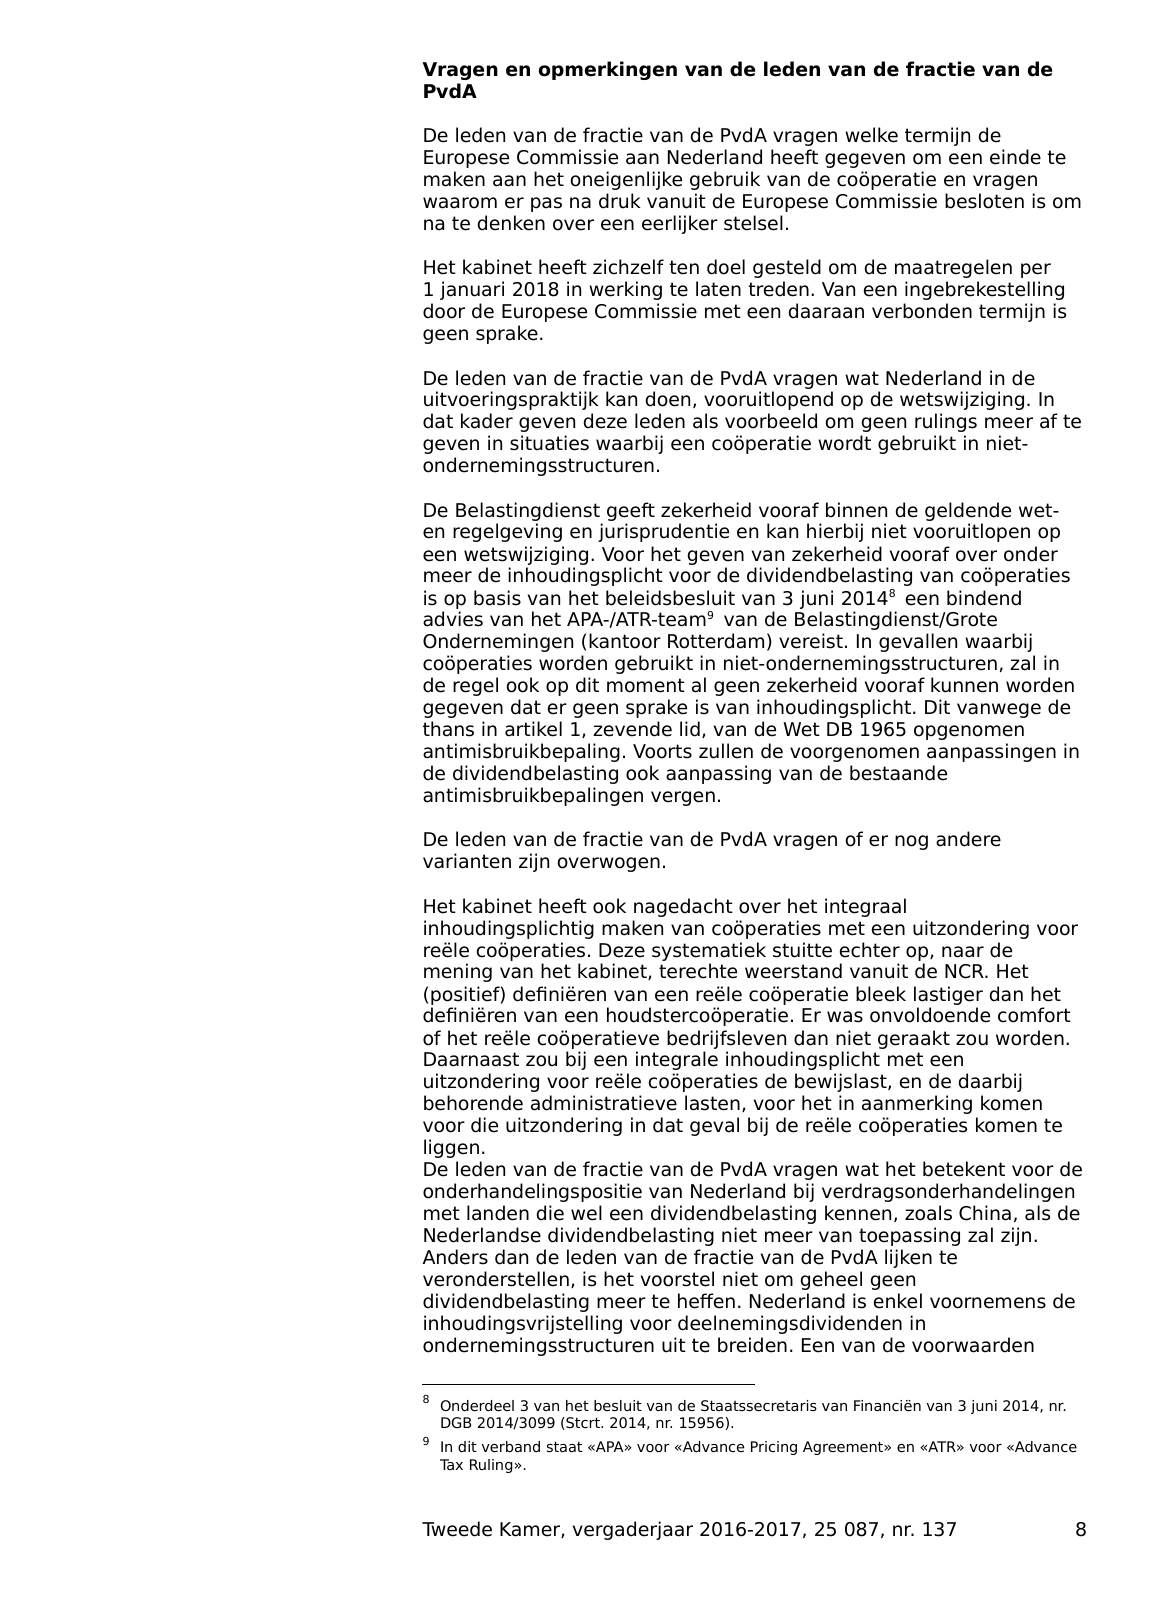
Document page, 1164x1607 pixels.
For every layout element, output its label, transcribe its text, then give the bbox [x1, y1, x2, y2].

text De leden van de fractie van de PvdA vragen wat Nederland in de uitvoeringspraktijk kan doen, vooruitlopend op de wetswijziging. In dat kader geven deze leden als voorbeeld om geen rulings meer af te geven in situaties waarbij een coöperatie wordt gebruikt in niet-ondernemingsstructuren. [422, 367, 1087, 477]
text Anders dan de leden van de fractie van de PvdA lijken te veronderstellen, is het voorstel niet om geheel geen dividendbelasting meer te heffen. Nederland is enkel voornemens de inhoudingsvrijstelling voor deelnemingsdividenden in ondernemingsstructuren uit te breiden. Een van de voorwaarden [422, 1247, 1087, 1357]
text De leden van de fractie van de PvdA vragen welke termijn de Europese Commissie aan Nederland heeft gegeven om een einde te maken aan het oneigenlijke gebruik van de coöperatie en vragen waarom er pas na druk vanuit de Europese Commissie besloten is om na te denken over een eerlijker stelsel. [422, 125, 1087, 235]
text De leden van de fractie van de PvdA vragen wat het betekent voor de onderhandelingspositie van Nederland bij verdragsonderhandelingen met landen die wel een dividendbelasting kennen, zoals China, als de Nederlandse dividendbelasting niet meer van toepassing zal zijn. [422, 1159, 1087, 1247]
text De Belastingdienst geeft zekerheid vooraf binnen de geldende wet- en regelgeving en jurisprudentie en kan hierbij niet vooruitlopen op een wetswijziging. Voor het geven van zekerheid vooraf over onder meer de inhoudingsplicht voor de dividendbelasting van coöperaties is op basis van het beleidsbesluit van 3 juni 2014 een bindend advies van het APA-/ATR-team van de Belastingdienst/Grote Ondernemingen (kantoor Rotterdam) vereist. In gevallen waarbij coöperaties worden gebruikt in niet-ondernemingsstructuren, zal in de regel ook op dit moment al geen zekerheid vooraf kunnen worden gegeven dat er geen sprake is van inhoudingsplicht. Dit vanwege de thans in artikel 1, zevende lid, van de Wet DB 1965 opgenomen antimisbruikbepaling. Voorts zullen de voorgenomen aanpassingen in de dividendbelasting ook aanpassing van de bestaande antimisbruikbepalingen vergen. [422, 499, 1087, 807]
text Het kabinet heeft zichzelf ten doel gesteld om de maatregelen per 1 januari 2018 in werking te laten treden. Van een ingebrekestelling door de Europese Commissie met een daaraan verbonden termijn is geen sprake. [422, 257, 1087, 345]
text Onderdeel 3 van het besluit van de Staatssecretaris van Financiën van 3 juni 2014, nr. DGB 2014/3099 (Stcrt. 2014, nr. 15956). [422, 1393, 1087, 1432]
subtitle Vragen en opmerkingen van de leden van de fractie van de PvdA [422, 59, 1087, 103]
text Het kabinet heeft ook nagedacht over het integraal inhoudingsplichtig maken van coöperaties met een uitzondering voor reële coöperaties. Deze systematiek stuitte echter op, naar de mening van het kabinet, terechte weerstand vanuit de NCR. Het (positief) definiëren van een reële coöperatie bleek lastiger dan het definiëren van een houdstercoöperatie. Er was onvoldoende comfort of het reële coöperatieve bedrijfsleven dan niet geraakt zou worden. Daarnaast zou bij een integrale inhoudingsplicht met een uitzondering voor reële coöperaties de bewijslast, en de daarbij behorende administratieve lasten, voor het in aanmerking komen voor die uitzondering in dat geval bij de reële coöperaties komen te liggen. [422, 896, 1087, 1159]
text In dit verband staat «APA» voor «Advance Pricing Agreement» en «ATR» voor «Advance Tax Ruling». [422, 1435, 1087, 1474]
text De leden van de fractie van de PvdA vragen of er nog andere varianten zijn overwogen. [422, 829, 1087, 873]
